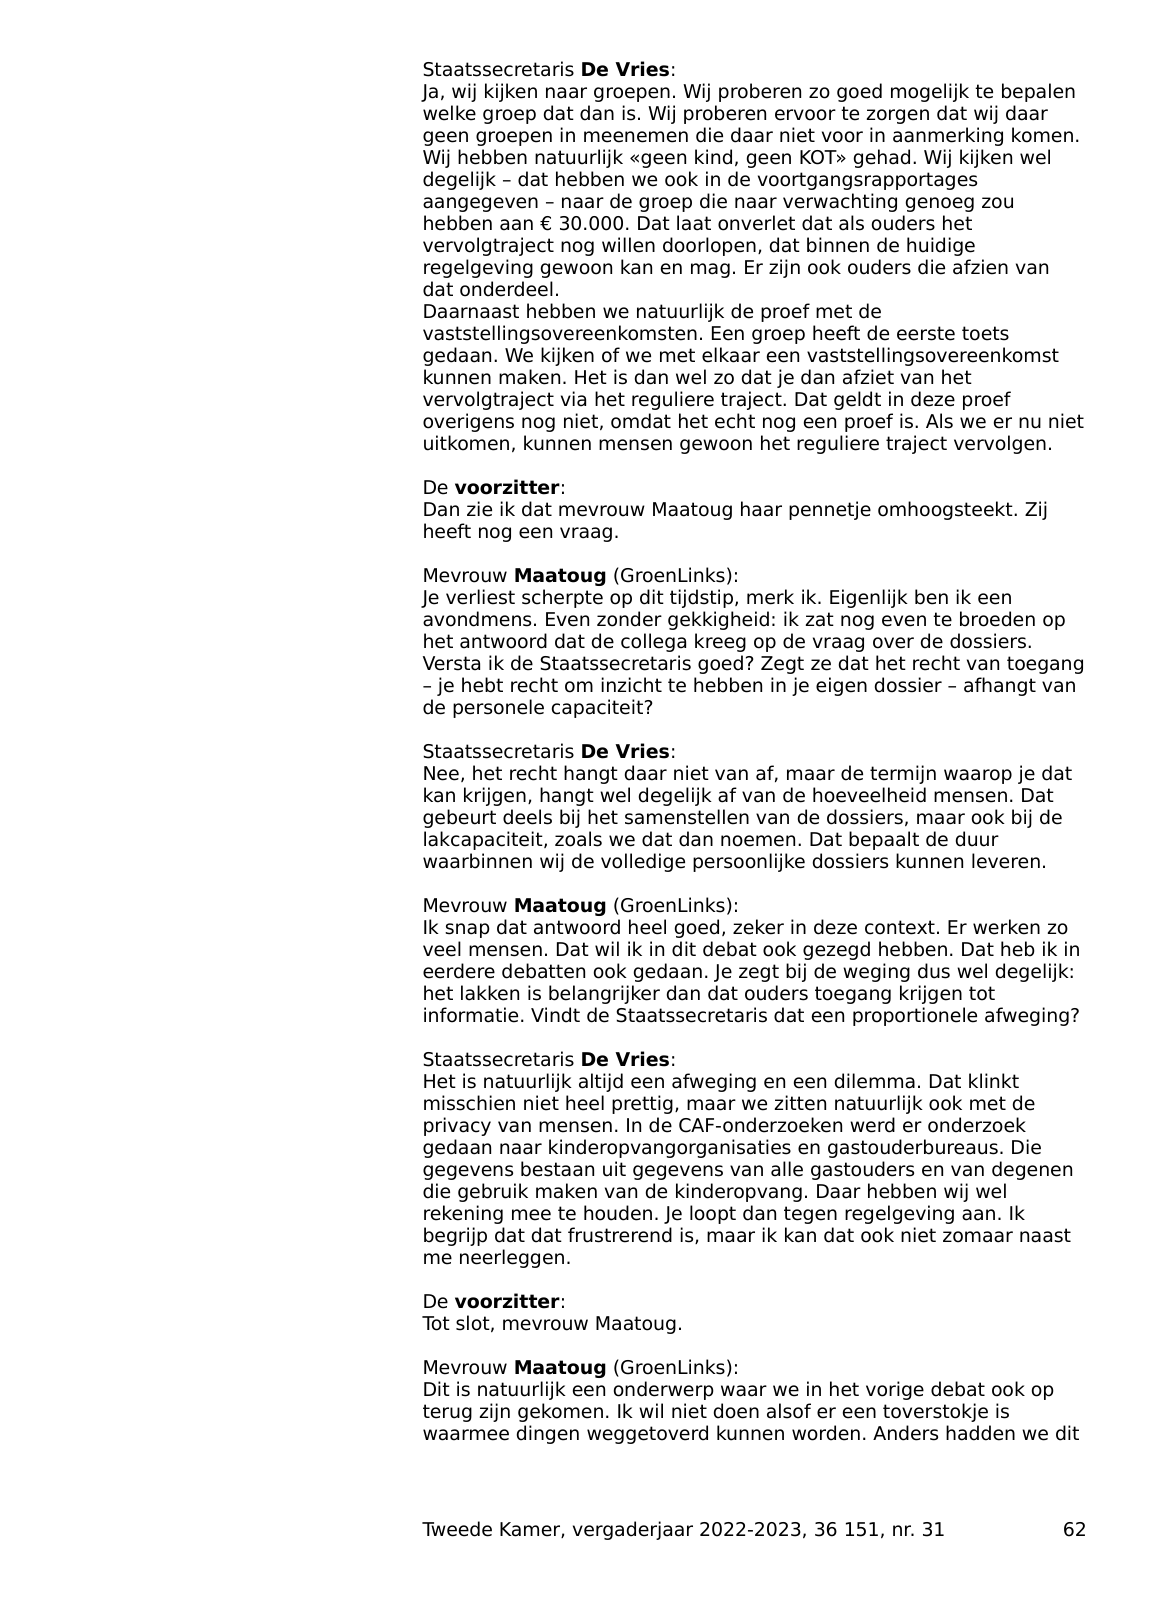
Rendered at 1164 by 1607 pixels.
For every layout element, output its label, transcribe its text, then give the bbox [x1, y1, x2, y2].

text Dan zie ik dat mevrouw Maatoug haar pennetje omhoogsteekt. Zij heeft nog een vraag. [422, 499, 1087, 543]
text Staatssecretaris De Vries: [422, 1049, 1087, 1071]
text Ja, wij kijken naar groepen. Wij proberen zo goed mogelijk te bepalen welke groep dat dan is. Wij proberen ervoor te zorgen dat wij daar geen groepen in meenemen die daar niet voor in aanmerking komen. Wij hebben natuurlijk «geen kind, geen KOT» gehad. Wij kijken wel degelijk – dat hebben we ook in de voortgangsrapportages aangegeven – naar de groep die naar verwachting genoeg zou hebben aan € 30.000. Dat laat onverlet dat als ouders het vervolgtraject nog willen doorlopen, dat binnen de huidige regelgeving gewoon kan en mag. Er zijn ook ouders die afzien van dat onderdeel. [422, 81, 1087, 301]
text Het is natuurlijk altijd een afweging en een dilemma. Dat klinkt misschien niet heel prettig, maar we zitten natuurlijk ook met de privacy van mensen. In de CAF-onderzoeken werd er onderzoek gedaan naar kinderopvangorganisaties en gastouderbureaus. Die gegevens bestaan uit gegevens van alle gastouders en van degenen die gebruik maken van de kinderopvang. Daar hebben wij wel rekening mee te houden. Je loopt dan tegen regelgeving aan. Ik begrijp dat dat frustrerend is, maar ik kan dat ook niet zomaar naast me neerleggen. [422, 1071, 1087, 1269]
text De voorzitter: [422, 477, 1087, 499]
text Mevrouw Maatoug (GroenLinks): [422, 1357, 1087, 1379]
text Dit is natuurlijk een onderwerp waar we in het vorige debat ook op terug zijn gekomen. Ik wil niet doen alsof er een toverstokje is waarmee dingen weggetoverd kunnen worden. Anders hadden we dit [422, 1379, 1087, 1445]
text Daarnaast hebben we natuurlijk de proef met de vaststellingsovereenkomsten. Een groep heeft de eerste toets gedaan. We kijken of we met elkaar een vaststellingsovereenkomst kunnen maken. Het is dan wel zo dat je dan afziet van het vervolgtraject via het reguliere traject. Dat geldt in deze proef overigens nog niet, omdat het echt nog een proef is. Als we er nu niet uitkomen, kunnen mensen gewoon het reguliere traject vervolgen. [422, 301, 1087, 455]
text Staatssecretaris De Vries: [422, 59, 1087, 81]
text Mevrouw Maatoug (GroenLinks): [422, 565, 1087, 587]
text Staatssecretaris De Vries: [422, 741, 1087, 763]
text Mevrouw Maatoug (GroenLinks): [422, 895, 1087, 917]
text Ik snap dat antwoord heel goed, zeker in deze context. Er werken zo veel mensen. Dat wil ik in dit debat ook gezegd hebben. Dat heb ik in eerdere debatten ook gedaan. Je zegt bij de weging dus wel degelijk: het lakken is belangrijker dan dat ouders toegang krijgen tot informatie. Vindt de Staatssecretaris dat een proportionele afweging? [422, 917, 1087, 1027]
text Je verliest scherpte op dit tijdstip, merk ik. Eigenlijk ben ik een avondmens. Even zonder gekkigheid: ik zat nog even te broeden op het antwoord dat de collega kreeg op de vraag over de dossiers. Versta ik de Staatssecretaris goed? Zegt ze dat het recht van toegang – je hebt recht om inzicht te hebben in je eigen dossier – afhangt van de personele capaciteit? [422, 587, 1087, 719]
text De voorzitter: [422, 1291, 1087, 1313]
text Nee, het recht hangt daar niet van af, maar de termijn waarop je dat kan krijgen, hangt wel degelijk af van de hoeveelheid mensen. Dat gebeurt deels bij het samenstellen van de dossiers, maar ook bij de lakcapaciteit, zoals we dat dan noemen. Dat bepaalt de duur waarbinnen wij de volledige persoonlijke dossiers kunnen leveren. [422, 763, 1087, 873]
text Tot slot, mevrouw Maatoug. [422, 1313, 1087, 1335]
